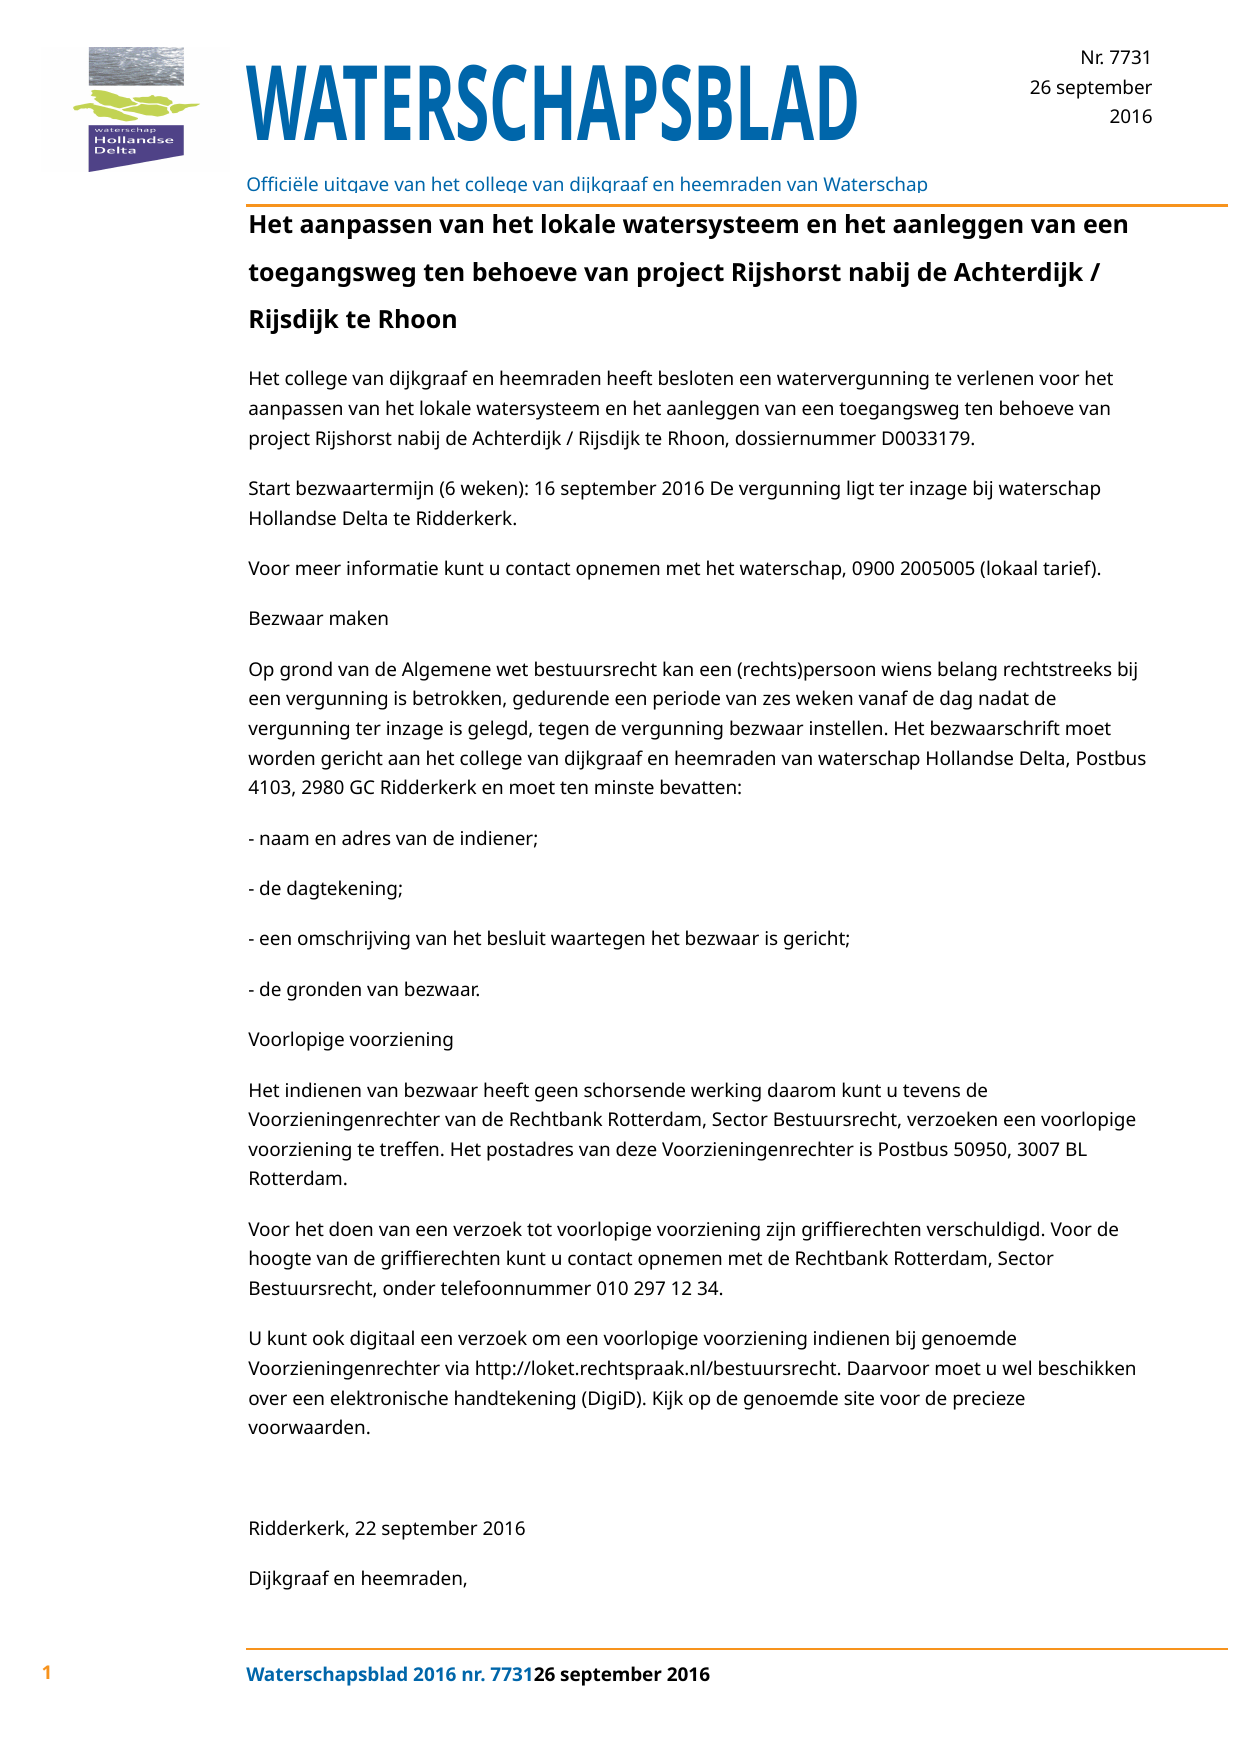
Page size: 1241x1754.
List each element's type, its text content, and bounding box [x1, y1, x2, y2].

picture [41, 47, 231, 172]
text Het aanpassen van het lokale watersysteem en het aanleggen van een toegangsweg ten behoeve van project Rijshorst nabij de Achterdijk / Rijsdijk te Rhoon [248, 207, 1152, 336]
text Start bezwaartermijn (6 weken): 16 september 2016 De vergunning ligt ter inzage bij waterschap Hollandse Delta te Ridderkerk. [248, 475, 1152, 530]
text Het indienen van bezwaar heeft geen schorsende werking daarom kunt u tevens de Voorzieningenrechter van de Rechtbank Rotterdam, Sector Bestuursrecht, verzoeken een voorlopige voorziening te treffen. Het postadres van deze Voorzieningenrechter is Postbus 50950, 3007 BL Rotterdam. [248, 1077, 1152, 1191]
text Ridderkerk, 22 september 2016 [248, 1515, 1152, 1541]
text - een omschrijving van het besluit waartegen het bezwaar is gericht; [248, 926, 1152, 951]
text Op grond van de Algemene wet bestuursrecht kan een (rechts)persoon wiens belang rechtstreeks bij een vergunning is betrokken, gedurende een periode van zes weken vanaf de dag nadat de vergunning ter inzage is gelegd, tegen de vergunning bezwaar instellen. Het bezwaarschrift moet worden gericht aan het college van dijkgraaf en heemraden van waterschap Hollandse Delta, Postbus 4103, 2980 GC Ridderkerk en moet ten minste bevatten: [248, 656, 1152, 800]
text Voor meer informatie kunt u contact opnemen met het waterschap, 0900 2005005 (lokaal tarief). [248, 555, 1152, 581]
text Voorlopige voorziening [248, 1026, 1152, 1052]
text U kunt ook digitaal een verzoek om een voorlopige voorziening indienen bij genoemde Voorzieningenrechter via http://loket.rechtspraak.nl/bestuursrecht. Daarvoor moet u wel beschikken over een elektronische handtekening (DigiD). Kijk op de genoemde site voor de precieze voorwaarden. [248, 1326, 1152, 1440]
text Het college van dijkgraaf en heemraden heeft besloten een watervergunning te verlenen voor het aanpassen van het lokale watersysteem en het aanleggen van een toegangsweg ten behoeve van project Rijshorst nabij de Achterdijk / Rijsdijk te Rhoon, dossiernummer D0033179. [248, 366, 1152, 450]
text - de gronden van bezwaar. [248, 976, 1152, 1002]
text Bezwaar maken [248, 606, 1152, 631]
text Dijkgraaf en heemraden, [248, 1566, 1152, 1591]
text - naam en adres van de indiener; [248, 825, 1152, 850]
text - de dagtekening; [248, 875, 1152, 901]
text Voor het doen van een verzoek tot voorlopige voorziening zijn griffierechten verschuldigd. Voor de hoogte van de griffierechten kunt u contact opnemen met de Rechtbank Rotterdam, Sector Bestuursrecht, onder telefoonnummer 010 297 12 34. [248, 1216, 1152, 1301]
